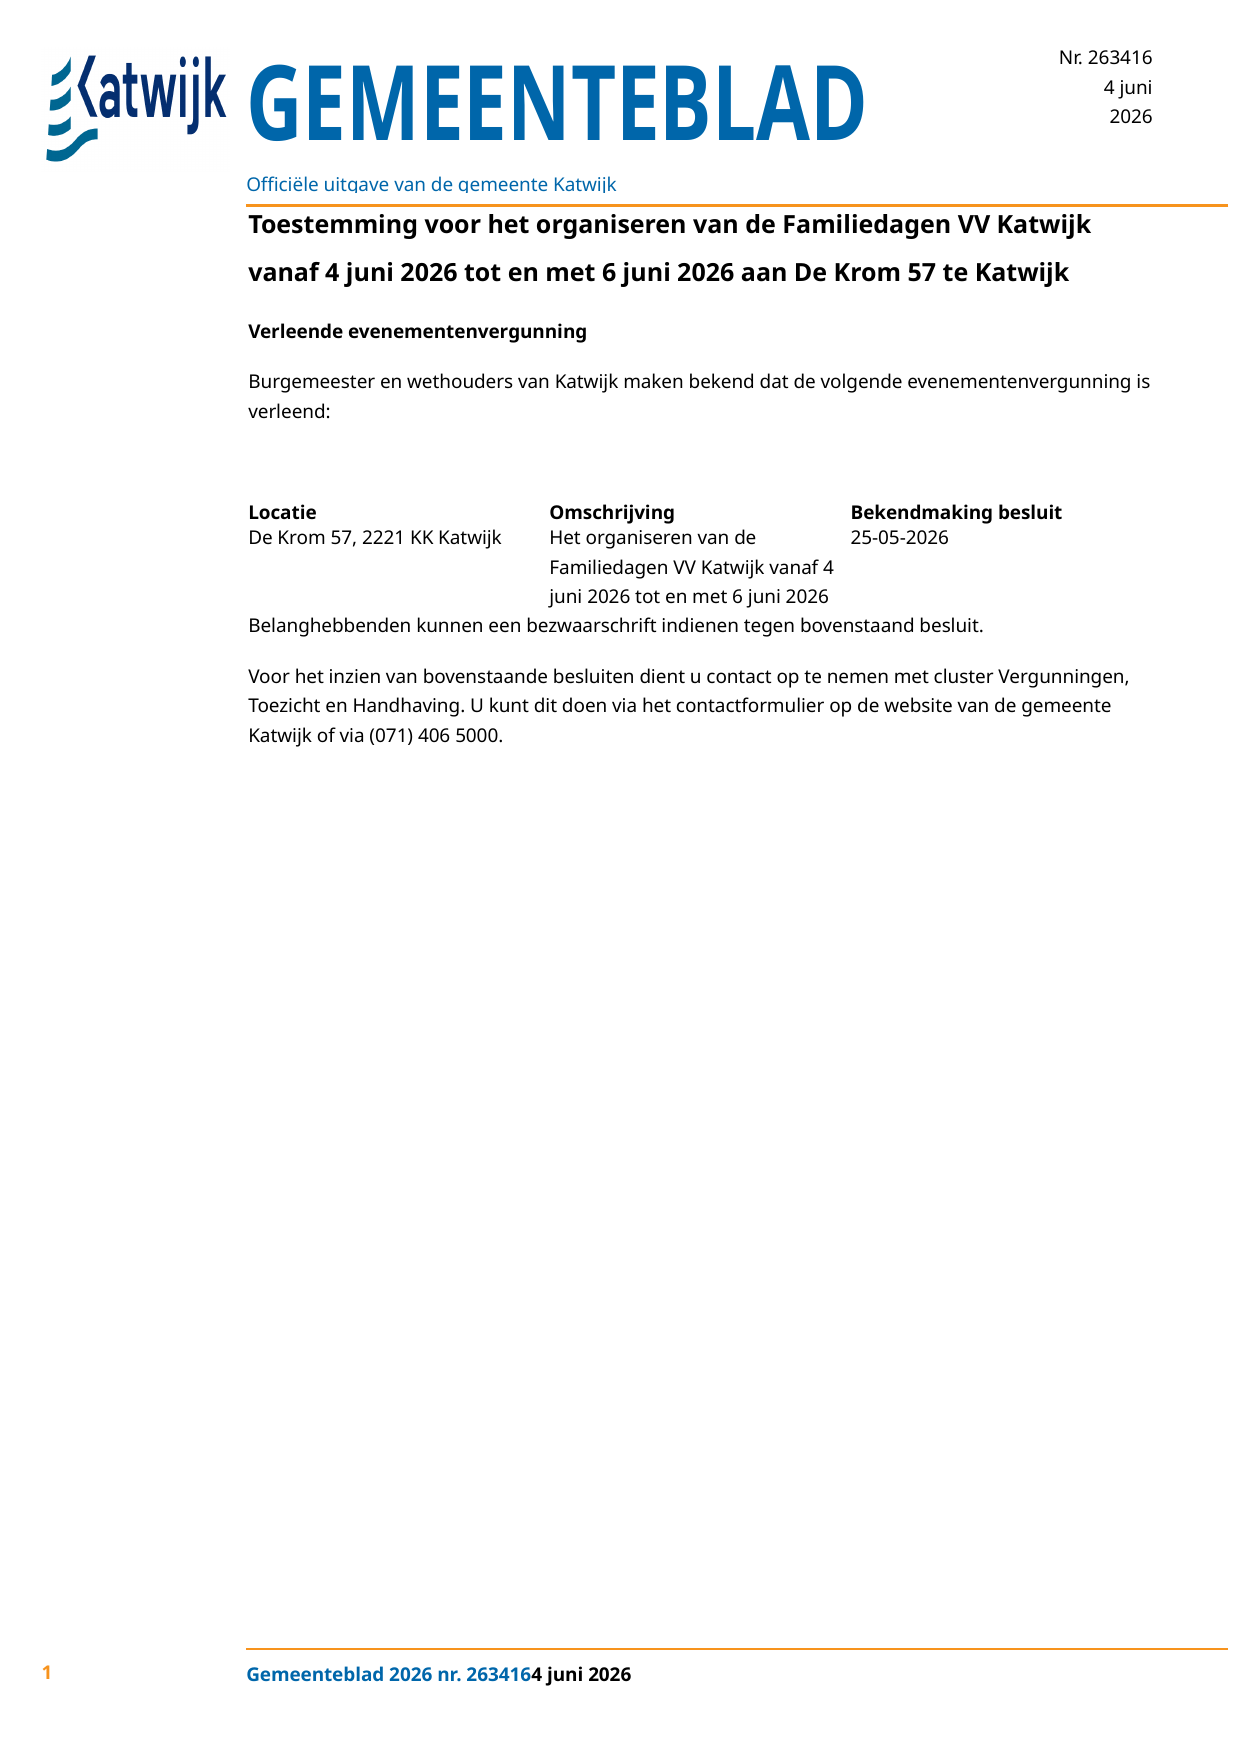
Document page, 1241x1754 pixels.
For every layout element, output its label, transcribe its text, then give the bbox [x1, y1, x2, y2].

text Voor het inzien van bovenstaande besluiten dient u contact op te nemen met cluster Vergunningen, Toezicht en Handhaving. U kunt dit doen via het contactformulier op de website van de gemeente Katwijk of via (071) 406 5000. [248, 663, 1152, 748]
table_header Omschrijving [549, 499, 850, 524]
text Toestemming voor het organiseren van de Familiedagen VV Katwijk vanaf 4 juni 2026 tot en met 6 juni 2026 aan De Krom 57 te Katwijk [248, 207, 1152, 288]
text Burgemeester en wethouders van Katwijk maken bekend dat de volgende evenementenvergunning is verleend: [248, 368, 1152, 424]
table_header Bekendmaking besluit [850, 499, 1152, 524]
table_cell De Krom 57, 2221 KK Katwijk [248, 525, 549, 609]
table_header Locatie [248, 499, 549, 524]
text Belanghebbenden kunnen een bezwaarschrift indienen tegen bovenstaand besluit. [248, 613, 1152, 638]
picture [41, 47, 231, 172]
table_cell 25-05-2026 [850, 525, 1152, 609]
text Verleende evenementenvergunning [248, 318, 1152, 344]
table_cell Het organiseren van de Familiedagen VV Katwijk vanaf 4 juni 2026 tot en met 6 juni 2026 [549, 525, 850, 609]
